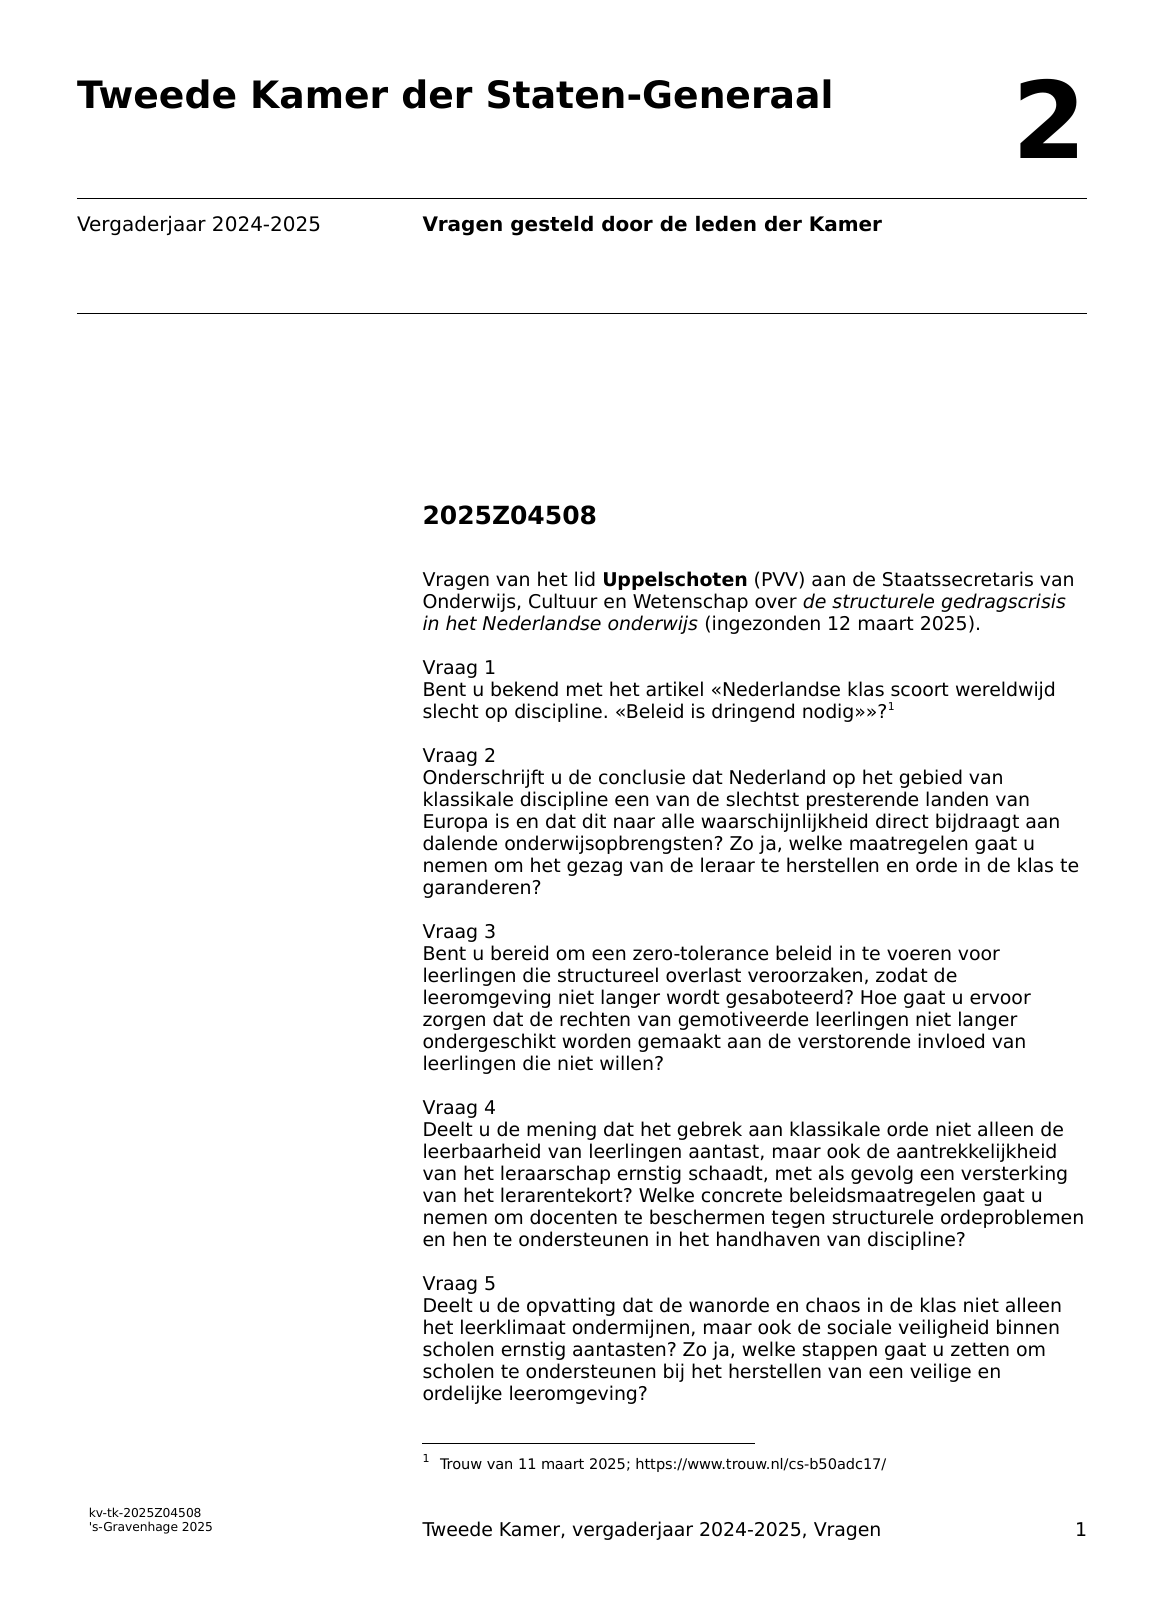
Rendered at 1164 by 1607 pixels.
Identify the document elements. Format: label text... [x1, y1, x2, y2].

table_header Tweede Kamer der Staten-Generaal [77, 59, 886, 198]
text Bent u bekend met het artikel «Nederlandse klas scoort wereldwijd slecht op discipline. «Beleid is dringend nodig»»? [422, 679, 1087, 723]
text Vraag 1 [422, 657, 1087, 679]
text Vraag 4 [422, 1097, 1087, 1119]
text 2025Z04508 [422, 501, 1087, 531]
text 's-Gravenhage 2025 [88, 1520, 323, 1534]
text Vragen van het lid Uppelschoten (PVV) aan de Staatssecretaris van Onderwijs, Cultuur en Wetenschap over de structurele gedragscrisis in het Nederlandse onderwijs (ingezonden 12 maart 2025). [422, 569, 1087, 635]
table_cell Vergaderjaar 2024-2025 [77, 199, 422, 313]
text kv-tk-2025Z04508 [88, 1506, 323, 1520]
text Vraag 5 [422, 1273, 1087, 1295]
text Onderschrijft u de conclusie dat Nederland op het gebied van klassikale discipline een van de slechtst presterende landen van Europa is en dat dit naar alle waarschijnlijkheid direct bijdraagt aan dalende onderwijsopbrengsten? Zo ja, welke maatregelen gaat u nemen om het gezag van de leraar te herstellen en orde in de klas te garanderen? [422, 767, 1087, 899]
text Deelt u de mening dat het gebrek aan klassikale orde niet alleen de leerbaarheid van leerlingen aantast, maar ook de aantrekkelijkheid van het leraarschap ernstig schaadt, met als gevolg een versterking van het lerarentekort? Welke concrete beleidsmaatregelen gaat u nemen om docenten te beschermen tegen structurele ordeproblemen en hen te ondersteunen in het handhaven van discipline? [422, 1119, 1087, 1251]
table_header 2 [886, 59, 1087, 198]
text Vraag 2 [422, 745, 1087, 767]
table_cell Vragen gesteld door de leden der Kamer [422, 199, 1087, 313]
text Trouw van 11 maart 2025; https://www.trouw.nl/cs-b50adc17/ [422, 1452, 1087, 1474]
text Vraag 3 [422, 921, 1087, 943]
text Deelt u de opvatting dat de wanorde en chaos in de klas niet alleen het leerklimaat ondermijnen, maar ook de sociale veiligheid binnen scholen ernstig aantasten? Zo ja, welke stappen gaat u zetten om scholen te ondersteunen bij het herstellen van een veilige en ordelijke leeromgeving? [422, 1295, 1087, 1405]
text Bent u bereid om een zero-tolerance beleid in te voeren voor leerlingen die structureel overlast veroorzaken, zodat de leeromgeving niet langer wordt gesaboteerd? Hoe gaat u ervoor zorgen dat de rechten van gemotiveerde leerlingen niet langer ondergeschikt worden gemaakt aan de verstorende invloed van leerlingen die niet willen? [422, 943, 1087, 1075]
